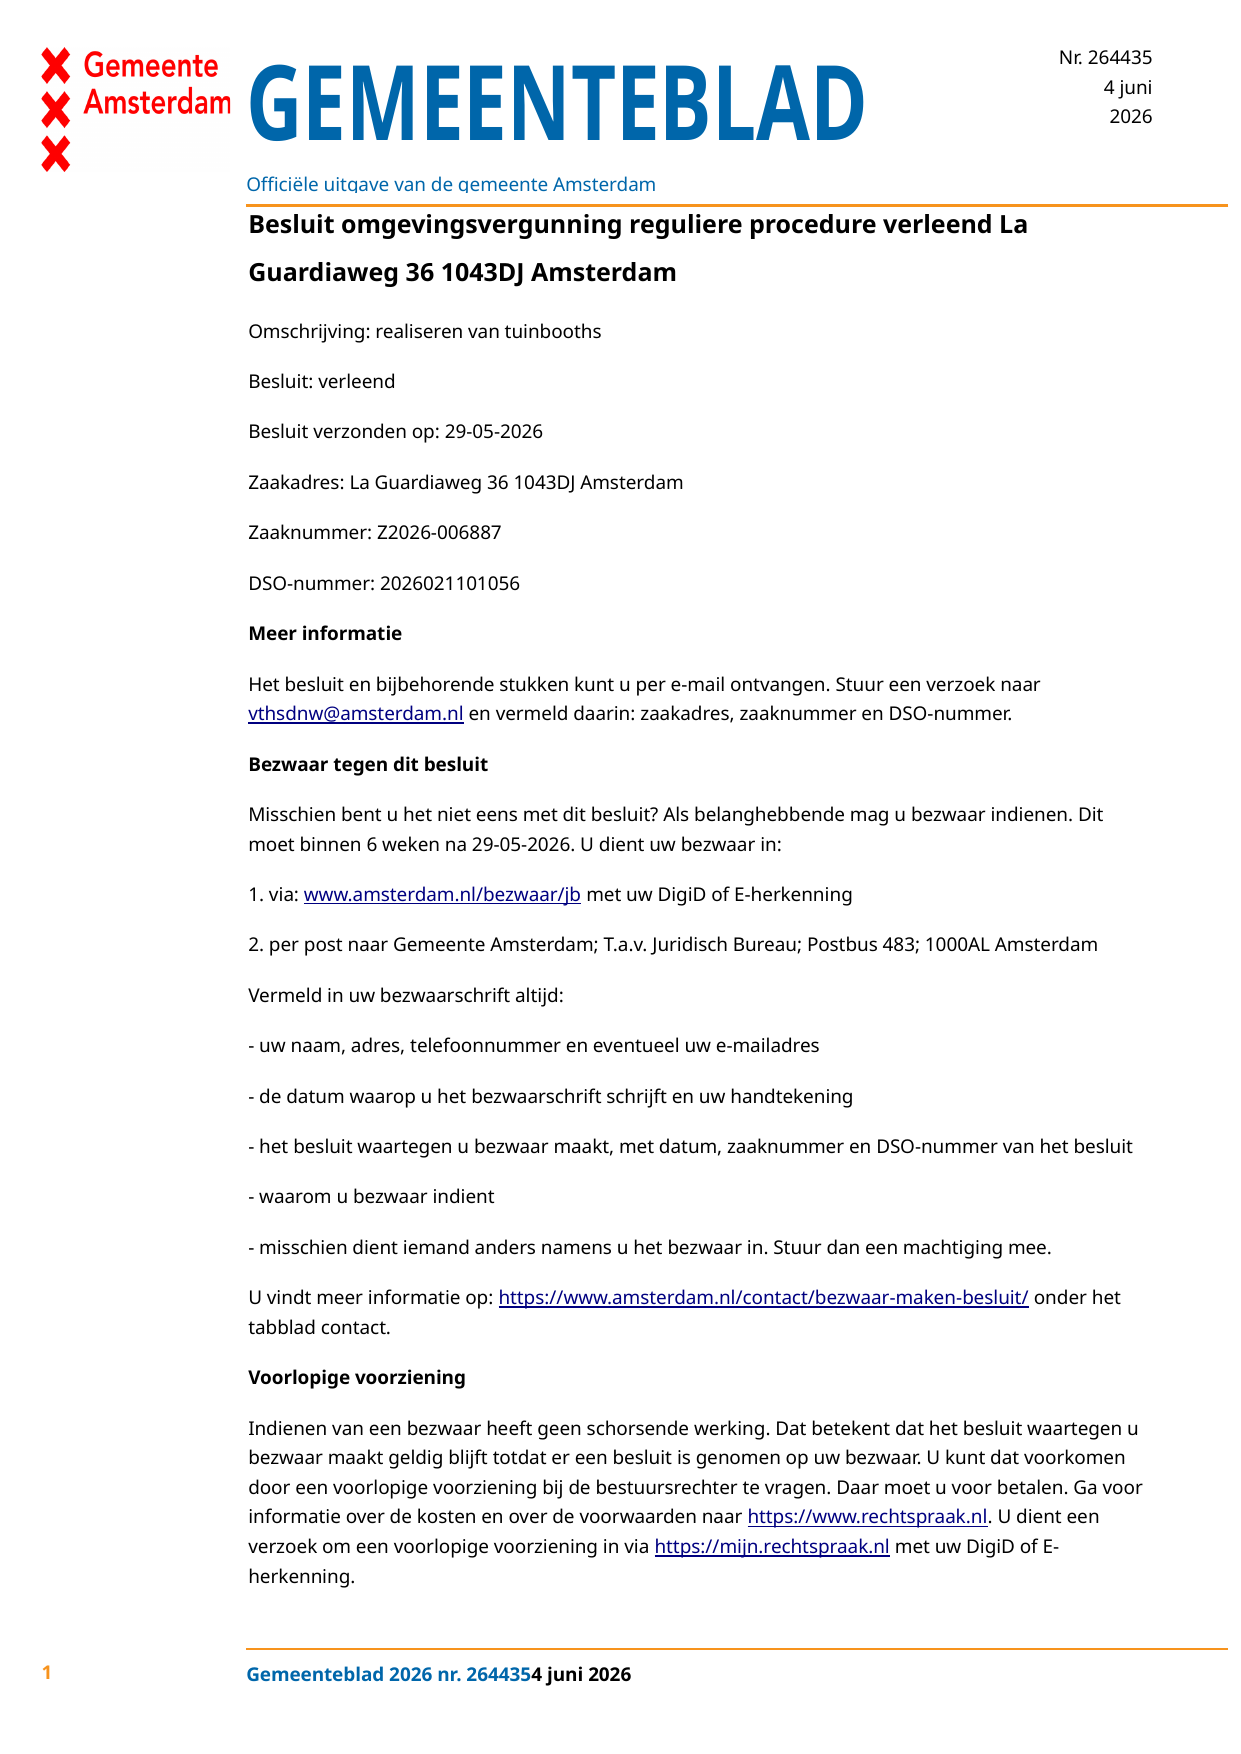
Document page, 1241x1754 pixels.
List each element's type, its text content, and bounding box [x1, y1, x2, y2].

text 2. per post naar Gemeente Amsterdam; T.a.v. Juridisch Bureau; Postbus 483; 1000AL Amsterdam [248, 932, 1152, 957]
text Zaakadres: La Guardiaweg 36 1043DJ Amsterdam [248, 469, 1152, 495]
text - de datum waarop u het bezwaarschrift schrijft en uw handtekening [248, 1083, 1152, 1109]
text Misschien bent u het niet eens met dit besluit? Als belanghebbende mag u bezwaar indienen. Dit moet binnen 6 weken na 29-05-2026. U dient uw bezwaar in: [248, 801, 1152, 857]
text U vindt meer informatie op: https://www.amsterdam.nl/contact/bezwaar-maken-besluit/ onder het tabblad contact. [248, 1284, 1152, 1340]
text - het besluit waartegen u bezwaar maakt, met datum, zaaknummer en DSO-nummer van het besluit [248, 1133, 1152, 1159]
text Het besluit en bijbehorende stukken kunt u per e-mail ontvangen. Stuur een verzoek naar vthsdnw@amsterdam.nl en vermeld daarin: zaakadres, zaaknummer en DSO-nummer. [248, 671, 1152, 726]
text Meer informatie [248, 620, 1152, 646]
text Besluit omgevingsvergunning reguliere procedure verleend La Guardiaweg 36 1043DJ Amsterdam [248, 207, 1152, 288]
text Besluit verzonden op: 29-05-2026 [248, 419, 1152, 444]
text 1. via: www.amsterdam.nl/bezwaar/jb met uw DigiD of E-herkenning [248, 881, 1152, 907]
text Indienen van een bezwaar heeft geen schorsende werking. Dat betekent dat het besluit waartegen u bezwaar maakt geldig blijft totdat er een besluit is genomen op uw bezwaar. U kunt dat voorkomen door een voorlopige voorziening bij de bestuursrechter te vragen. Daar moet u voor betalen. Ga voor informatie over de kosten en over de voorwaarden naar https://www.rechtspraak.nl. U dient een verzoek om een voorlopige voorziening in via https://mijn.rechtspraak.nl met uw DigiD of E-herkenning. [248, 1415, 1152, 1589]
text Besluit: verleend [248, 368, 1152, 394]
text Omschrijving: realiseren van tuinbooths [248, 318, 1152, 344]
text DSO-nummer: 2026021101056 [248, 570, 1152, 596]
text - uw naam, adres, telefoonnummer en eventueel uw e-mailadres [248, 1032, 1152, 1058]
text Vermeld in uw bezwaarschrift altijd: [248, 982, 1152, 1008]
text - misschien dient iemand anders namens u het bezwaar in. Stuur dan een machtiging mee. [248, 1234, 1152, 1260]
text Zaaknummer: Z2026-006887 [248, 519, 1152, 545]
text Bezwaar tegen dit besluit [248, 751, 1152, 777]
text - waarom u bezwaar indient [248, 1184, 1152, 1209]
picture [41, 47, 231, 172]
text Voorlopige voorziening [248, 1364, 1152, 1390]
